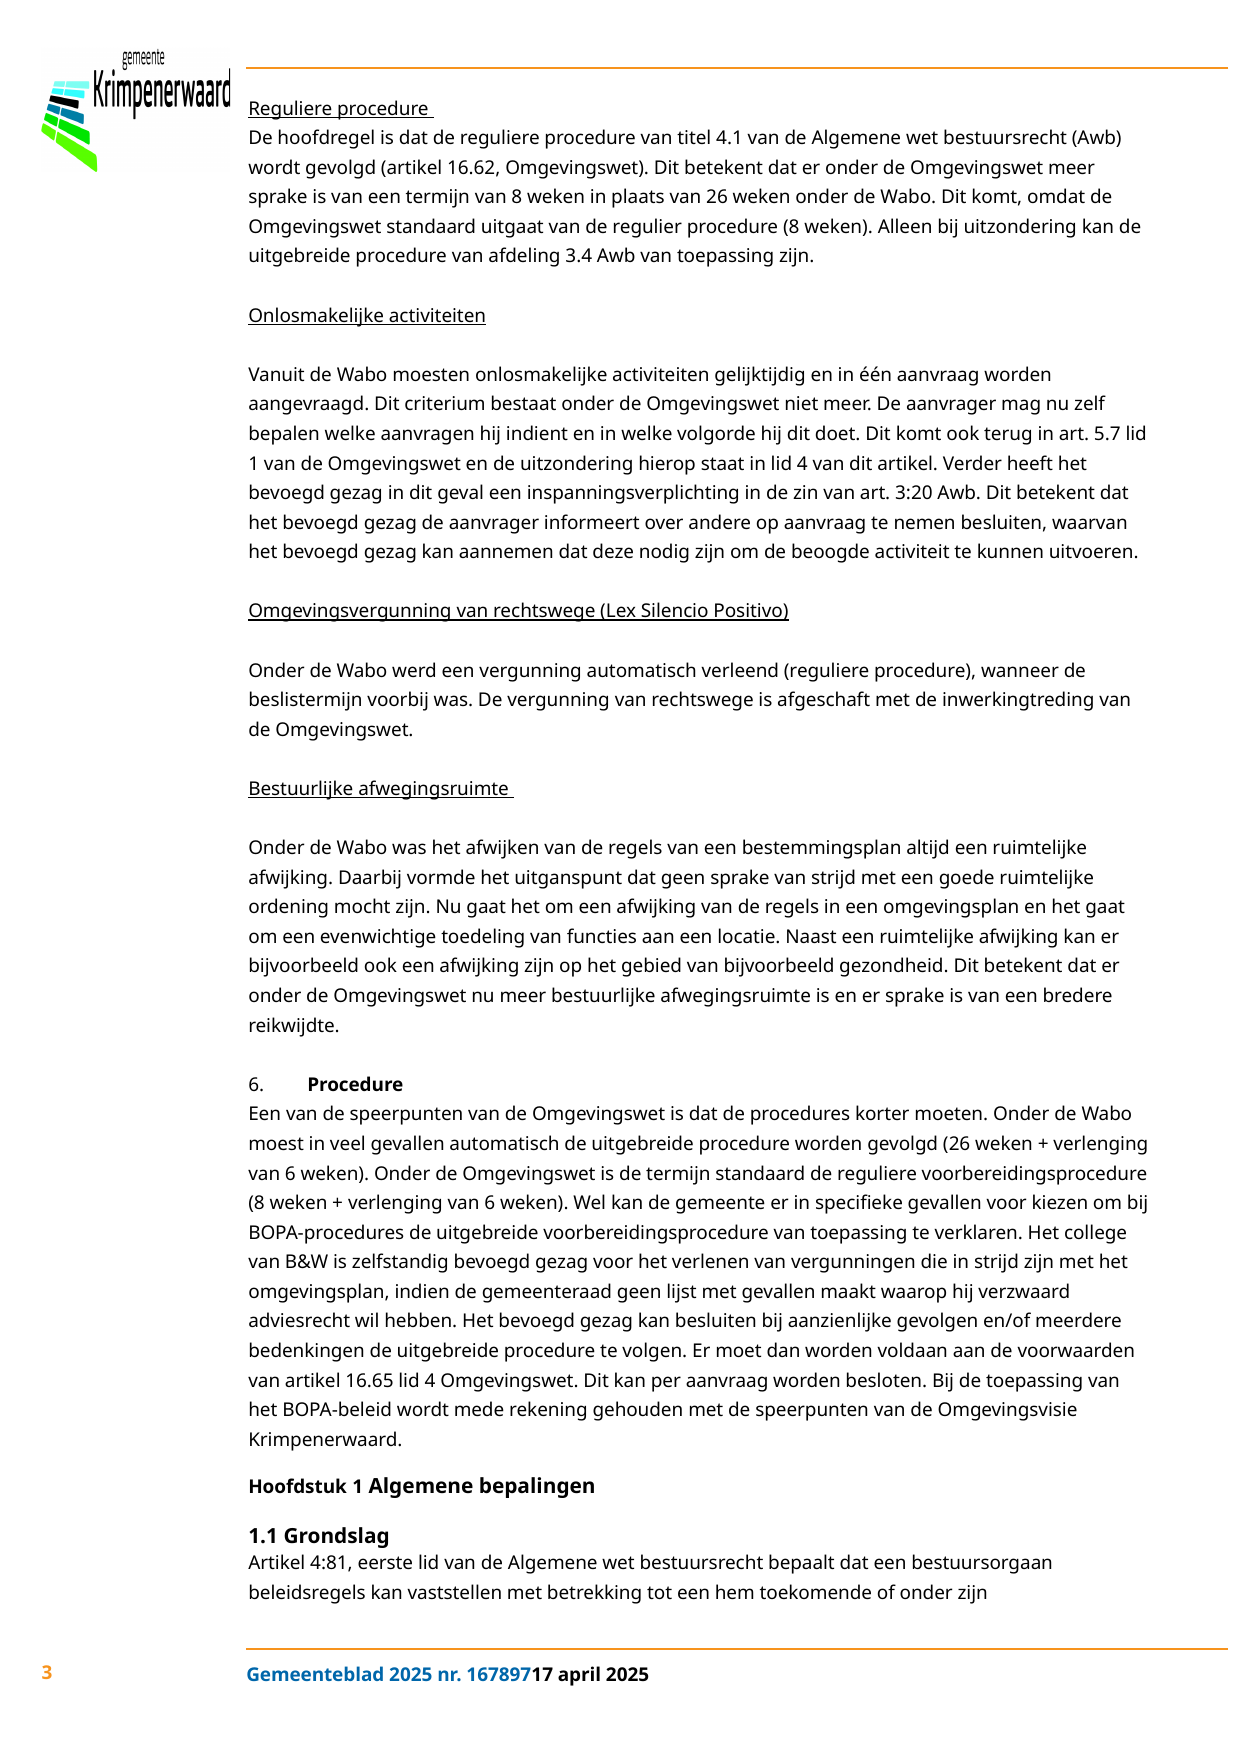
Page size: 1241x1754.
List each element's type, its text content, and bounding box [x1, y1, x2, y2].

text Reguliere procedure [248, 95, 1152, 121]
text Hoofdstuk 1 Algemene bepalingen [248, 1472, 1152, 1500]
text Een van de speerpunten van de Omgevingswet is dat de procedures korter moeten. Onder de Wabo moest in veel gevallen automatisch de uitgebreide procedure worden gevolgd (26 weken + verlenging van 6 weken). Onder de Omgevingswet is de termijn standaard de reguliere voorbereidingsprocedure (8 weken + verlenging van 6 weken). Wel kan de gemeente er in specifieke gevallen voor kiezen om bij BOPA-procedures de uitgebreide voorbereidingsprocedure van toepassing te verklaren. Het college van B&W is zelfstandig bevoegd gezag voor het verlenen van vergunningen die in strijd zijn met het omgevingsplan, indien de gemeenteraad geen lijst met gevallen maakt waarop hij verzwaard adviesrecht wil hebben. Het bevoegd gezag kan besluiten bij aanzienlijke gevolgen en/of meerdere bedenkingen de uitgebreide procedure te volgen. Er moet dan worden voldaan aan de voorwaarden van artikel 16.65 lid 4 Omgevingswet. Dit kan per aanvraag worden besloten. Bij de toepassing van het BOPA-beleid wordt mede rekening gehouden met de speerpunten van de Omgevingsvisie Krimpenerwaard. [248, 1101, 1152, 1452]
picture [41, 47, 231, 172]
text Omgevingsvergunning van rechtswege (Lex Silencio Positivo) [248, 598, 1152, 623]
text Artikel 4:81, eerste lid van de Algemene wet bestuursrecht bepaalt dat een bestuursorgaan beleidsregels kan vaststellen met betrekking tot een hem toekomende of onder zijn [248, 1549, 1152, 1605]
text De hoofdregel is dat de reguliere procedure van titel 4.1 van de Algemene wet bestuursrecht (Awb) wordt gevolgd (artikel 16.62, Omgevingswet). Dit betekent dat er onder de Omgevingswet meer sprake is van een termijn van 8 weken in plaats van 26 weken onder de Wabo. Dit komt, omdat de Omgevingswet standaard uitgaat van de regulier procedure (8 weken). Alleen bij uitzondering kan de uitgebreide procedure van afdeling 3.4 Awb van toepassing zijn. [248, 124, 1152, 268]
text Onlosmakelijke activiteiten [248, 302, 1152, 328]
text 1.1 Grondslag [248, 1521, 1152, 1549]
text Bestuurlijke afwegingsruimte [248, 775, 1152, 801]
text Vanuit de Wabo moesten onlosmakelijke activiteiten gelijktijdig en in één aanvraag worden aangevraagd. Dit criterium bestaat onder de Omgevingswet niet meer. De aanvrager mag nu zelf bepalen welke aanvragen hij indient en in welke volgorde hij dit doet. Dit komt ook terug in art. 5.7 lid 1 van de Omgevingswet en de uitzondering hierop staat in lid 4 van dit artikel. Verder heeft het bevoegd gezag in dit geval een inspanningsverplichting in de zin van art. 3:20 Awb. Dit betekent dat het bevoegd gezag de aanvrager informeert over andere op aanvraag te nemen besluiten, waarvan het bevoegd gezag kan aannemen dat deze nodig zijn om de beoogde activiteit te kunnen uitvoeren. [248, 361, 1152, 564]
text Onder de Wabo was het afwijken van de regels van een bestemmingsplan altijd een ruimtelijke afwijking. Daarbij vormde het uitganspunt dat geen sprake van strijd met een goede ruimtelijke ordening mocht zijn. Nu gaat het om een afwijking van de regels in een omgevingsplan en het gaat om een evenwichtige toedeling van functies aan een locatie. Naast een ruimtelijke afwijking kan er bijvoorbeeld ook een afwijking zijn op het gebied van bijvoorbeeld gezondheid. Dit betekent dat er onder de Omgevingswet nu meer bestuurlijke afwegingsruimte is en er sprake is van een bredere reikwijdte. [248, 834, 1152, 1038]
list Procedure [248, 1071, 1152, 1097]
text Onder de Wabo werd een vergunning automatisch verleend (reguliere procedure), wanneer de beslistermijn voorbij was. De vergunning van rechtswege is afgeschaft met de inwerkingtreding van de Omgevingswet. [248, 657, 1152, 742]
